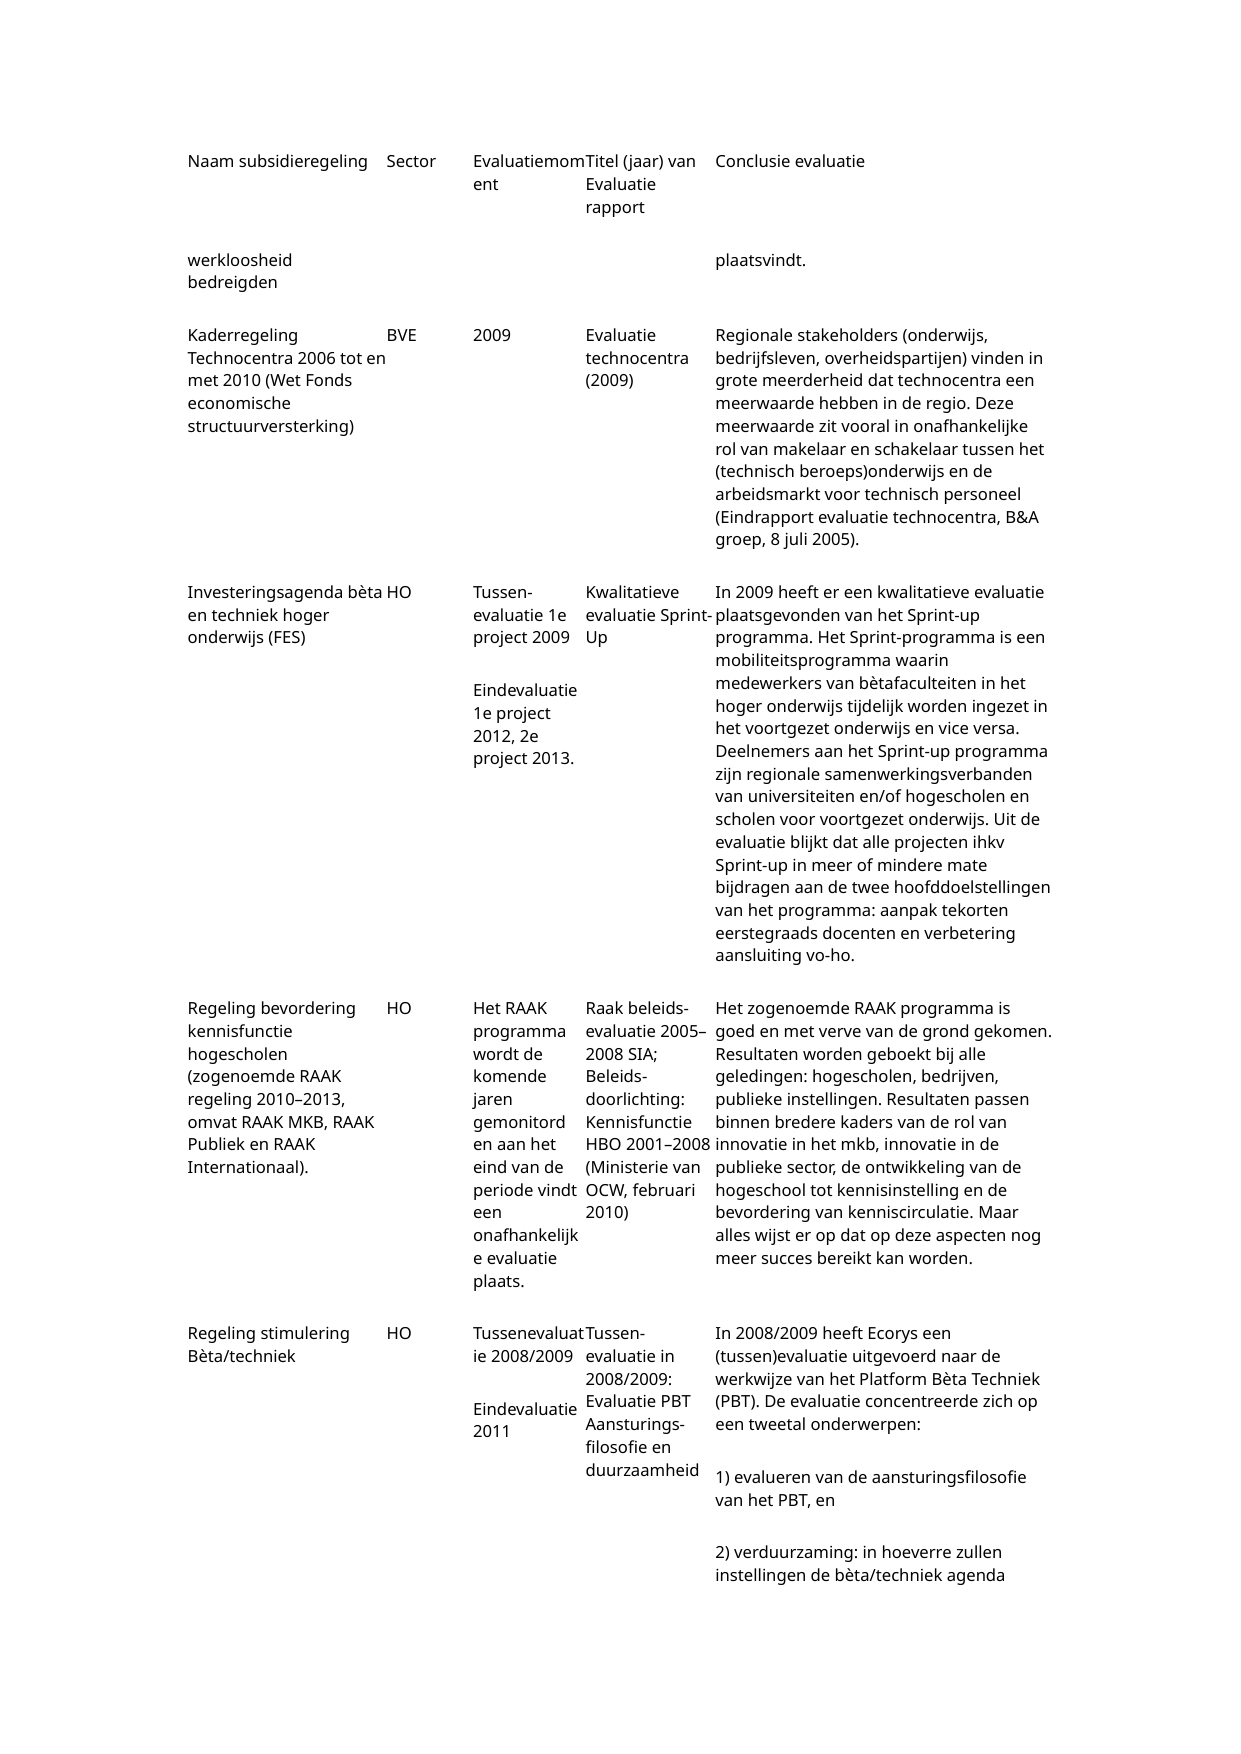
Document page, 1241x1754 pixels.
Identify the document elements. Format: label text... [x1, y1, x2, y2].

table_cell Tussen-evaluatie 1e project 2009 Eindevaluatie 1e project 2012, 2e project 2013. [473, 581, 585, 997]
table_cell In 2009 heeft er een kwalitatieve evaluatie plaatsgevonden van het Sprint-up programma. Het Sprint-programma is een mobiliteitsprogramma waarin medewerkers van bètafaculteiten in het hoger onderwijs tijdelijk worden ingezet in het voortgezet onderwijs en vice versa. Deelnemers aan het Sprint-up programma zijn regionale samenwerkingsverbanden van universiteiten en/of hogescholen en scholen voor voortgezet onderwijs. Uit de evaluatie blijkt dat alle projecten ihkv Sprint-up in meer of mindere mate bijdragen aan de twee hoofddoelstellingen van het programma: aanpak tekorten eerstegraads docenten en verbetering aansluiting vo-ho. [715, 581, 1053, 997]
table_header Titel (jaar) van Evaluatie rapport [585, 150, 715, 248]
table_cell Kaderregeling Technocentra 2006 tot en met 2010 (Wet Fonds economische structuurversterking) [188, 324, 386, 581]
table_cell HO [386, 581, 473, 997]
table_header Evaluatiemoment [473, 150, 585, 248]
table_cell In 2008/2009 heeft Ecorys een (tussen)evaluatie uitgevoerd naar de werkwijze van het Platform Bèta Techniek (PBT). De evaluatie concentreerde zich op een tweetal onderwerpen: 1) evalueren van de aansturingsfilosofie van het PBT, en 2) verduurzaming: in hoeverre zullen instellingen de bèta/techniek agenda [715, 1322, 1053, 1586]
table_cell BVE [386, 324, 473, 581]
table_cell Regeling stimulering Bèta/techniek [188, 1322, 386, 1586]
table_cell HO [386, 1322, 473, 1586]
table_cell 2009 [473, 324, 585, 581]
table_cell Het RAAK programma wordt de komende jaren gemonitord en aan het eind van de periode vindt een onafhankelijke evaluatie plaats. [473, 997, 585, 1322]
table_cell Het zogenoemde RAAK programma is goed en met verve van de grond gekomen. Resultaten worden geboekt bij alle geledingen: hogescholen, bedrijven, publieke instellingen. Resultaten passen binnen bredere kaders van de rol van innovatie in het mkb, innovatie in de publieke sector, de ontwikkeling van de hogeschool tot kennisinstelling en de bevordering van kenniscirculatie. Maar alles wijst er op dat op deze aspecten nog meer succes bereikt kan worden. [715, 997, 1053, 1322]
table_cell werkloosheid bedreigden [188, 248, 386, 323]
table_header Conclusie evaluatie [715, 150, 1053, 248]
table_cell [473, 248, 585, 323]
table_cell Investeringsagenda bèta en techniek hoger onderwijs (FES) [188, 581, 386, 997]
table_cell HO [386, 997, 473, 1322]
table_cell Tussen-evaluatie in 2008/2009: Evaluatie PBT Aansturings-filosofie en duurzaamheid [585, 1322, 715, 1586]
table_cell [386, 248, 473, 323]
table_cell Regionale stakeholders (onderwijs, bedrijfsleven, overheidspartijen) vinden in grote meerderheid dat technocentra een meerwaarde hebben in de regio. Deze meerwaarde zit vooral in onafhankelijke rol van makelaar en schakelaar tussen het (technisch beroeps)onderwijs en de arbeidsmarkt voor technisch personeel (Eindrapport evaluatie technocentra, B&A groep, 8 juli 2005). [715, 324, 1053, 581]
table_cell Tussenevaluatie 2008/2009 Eindevaluatie 2011 [473, 1322, 585, 1586]
table_cell Kwalitatieve evaluatie Sprint-Up [585, 581, 715, 997]
table_cell plaatsvindt. [715, 248, 1053, 323]
table_cell Evaluatie technocentra (2009) [585, 324, 715, 581]
table_cell Regeling bevordering kennisfunctie hogescholen (zogenoemde RAAK regeling 2010–2013, omvat RAAK MKB, RAAK Publiek en RAAK Internationaal). [188, 997, 386, 1322]
table_header Sector [386, 150, 473, 248]
table_cell [585, 248, 715, 323]
table_header Naam subsidieregeling [188, 150, 386, 248]
table_cell Raak beleids-evaluatie 2005–2008 SIA; Beleids-doorlichting: Kennisfunctie HBO 2001–2008 (Ministerie van OCW, februari 2010) [585, 997, 715, 1322]
